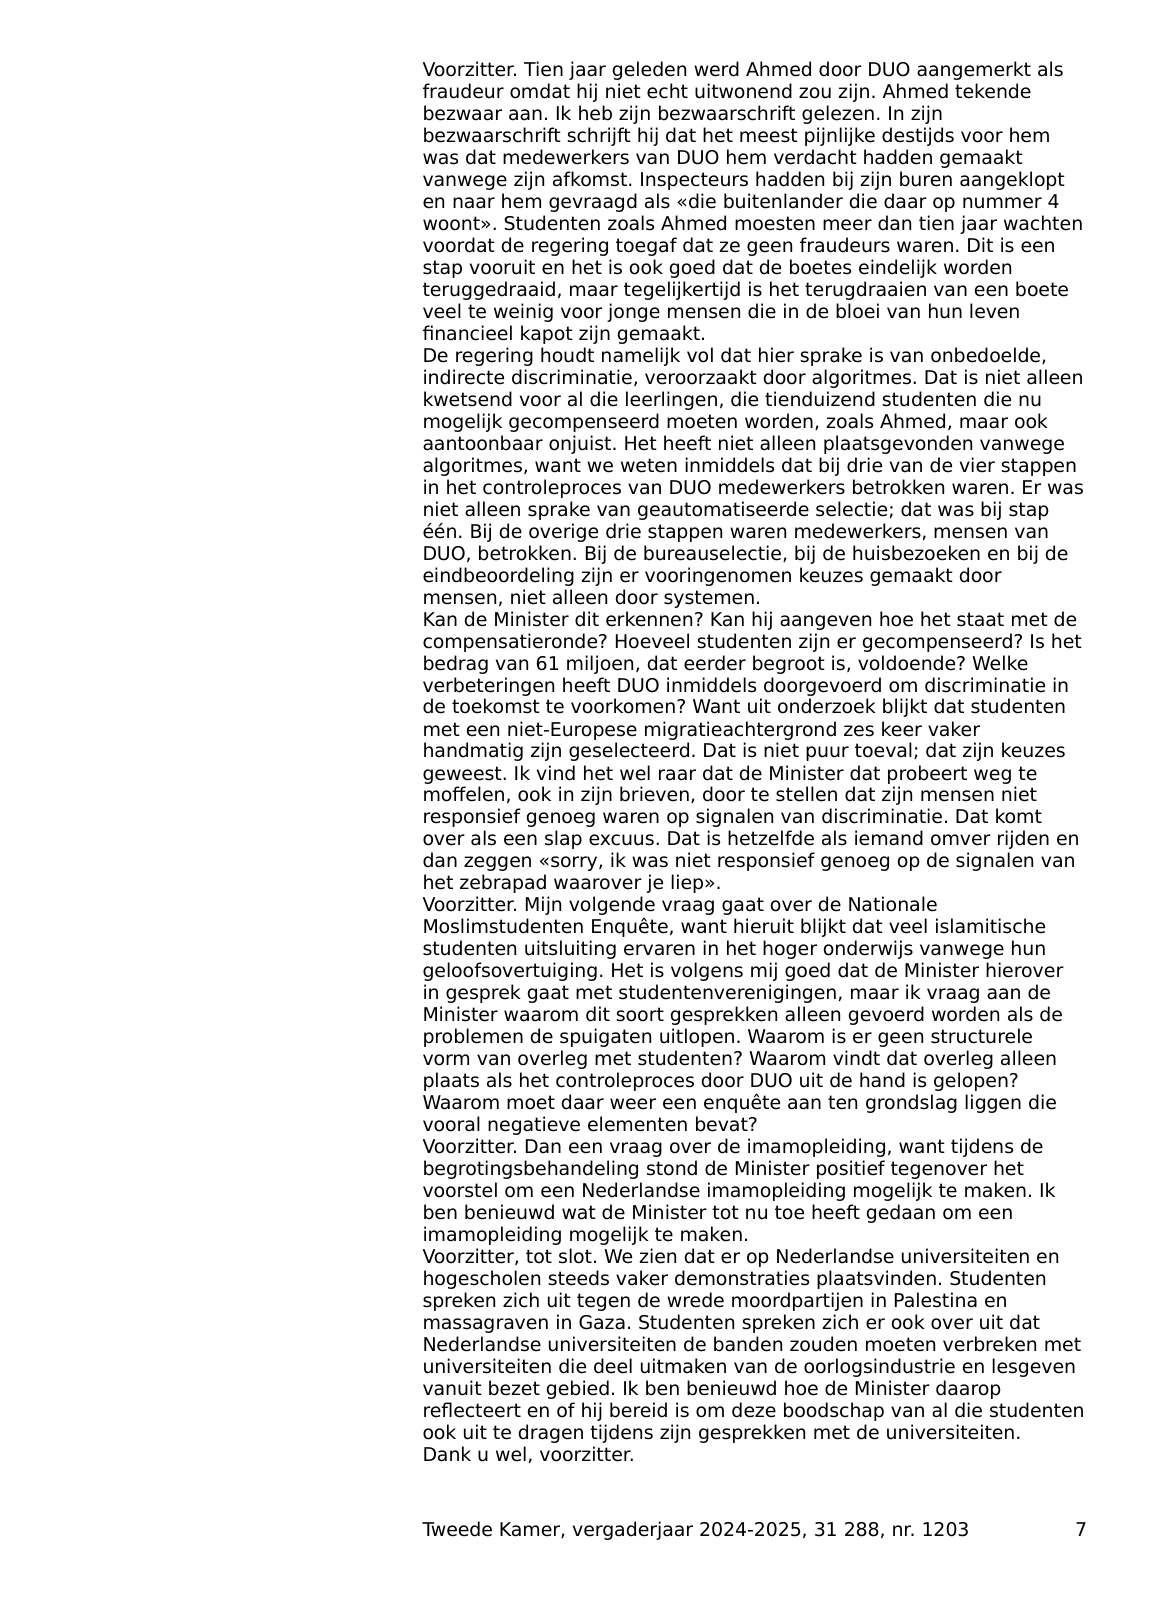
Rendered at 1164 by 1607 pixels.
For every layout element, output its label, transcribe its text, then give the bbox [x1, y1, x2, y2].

text Dank u wel, voorzitter. [422, 1444, 1087, 1466]
text Voorzitter, tot slot. We zien dat er op Nederlandse universiteiten en hogescholen steeds vaker demonstraties plaatsvinden. Studenten spreken zich uit tegen de wrede moordpartijen in Palestina en massagraven in Gaza. Studenten spreken zich er ook over uit dat Nederlandse universiteiten de banden zouden moeten verbreken met universiteiten die deel uitmaken van de oorlogsindustrie en lesgeven vanuit bezet gebied. Ik ben benieuwd hoe de Minister daarop reflecteert en of hij bereid is om deze boodschap van al die studenten ook uit te dragen tijdens zijn gesprekken met de universiteiten. [422, 1246, 1087, 1444]
text Voorzitter. Dan een vraag over de imamopleiding, want tijdens de begrotingsbehandeling stond de Minister positief tegenover het voorstel om een Nederlandse imamopleiding mogelijk te maken. Ik ben benieuwd wat de Minister tot nu toe heeft gedaan om een imamopleiding mogelijk te maken. [422, 1136, 1087, 1246]
text Voorzitter. Tien jaar geleden werd Ahmed door DUO aangemerkt als fraudeur omdat hij niet echt uitwonend zou zijn. Ahmed tekende bezwaar aan. Ik heb zijn bezwaarschrift gelezen. In zijn bezwaarschrift schrijft hij dat het meest pijnlijke destijds voor hem was dat medewerkers van DUO hem verdacht hadden gemaakt vanwege zijn afkomst. Inspecteurs hadden bij zijn buren aangeklopt en naar hem gevraagd als «die buitenlander die daar op nummer 4 woont». Studenten zoals Ahmed moesten meer dan tien jaar wachten voordat de regering toegaf dat ze geen fraudeurs waren. Dit is een stap vooruit en het is ook goed dat de boetes eindelijk worden teruggedraaid, maar tegelijkertijd is het terugdraaien van een boete veel te weinig voor jonge mensen die in de bloei van hun leven financieel kapot zijn gemaakt. [422, 59, 1087, 345]
text Voorzitter. Mijn volgende vraag gaat over de Nationale Moslimstudenten Enquête, want hieruit blijkt dat veel islamitische studenten uitsluiting ervaren in het hoger onderwijs vanwege hun geloofsovertuiging. Het is volgens mij goed dat de Minister hierover in gesprek gaat met studentenverenigingen, maar ik vraag aan de Minister waarom dit soort gesprekken alleen gevoerd worden als de problemen de spuigaten uitlopen. Waarom is er geen structurele vorm van overleg met studenten? Waarom vindt dat overleg alleen plaats als het controleproces door DUO uit de hand is gelopen? Waarom moet daar weer een enquête aan ten grondslag liggen die vooral negatieve elementen bevat? [422, 894, 1087, 1136]
text De regering houdt namelijk vol dat hier sprake is van onbedoelde, indirecte discriminatie, veroorzaakt door algoritmes. Dat is niet alleen kwetsend voor al die leerlingen, die tienduizend studenten die nu mogelijk gecompenseerd moeten worden, zoals Ahmed, maar ook aantoonbaar onjuist. Het heeft niet alleen plaatsgevonden vanwege algoritmes, want we weten inmiddels dat bij drie van de vier stappen in het controleproces van DUO medewerkers betrokken waren. Er was niet alleen sprake van geautomatiseerde selectie; dat was bij stap één. Bij de overige drie stappen waren medewerkers, mensen van DUO, betrokken. Bij de bureauselectie, bij de huisbezoeken en bij de eindbeoordeling zijn er vooringenomen keuzes gemaakt door mensen, niet alleen door systemen. [422, 345, 1087, 608]
text Kan de Minister dit erkennen? Kan hij aangeven hoe het staat met de compensatieronde? Hoeveel studenten zijn er gecompenseerd? Is het bedrag van 61 miljoen, dat eerder begroot is, voldoende? Welke verbeteringen heeft DUO inmiddels doorgevoerd om discriminatie in de toekomst te voorkomen? Want uit onderzoek blijkt dat studenten met een niet-Europese migratieachtergrond zes keer vaker handmatig zijn geselecteerd. Dat is niet puur toeval; dat zijn keuzes geweest. Ik vind het wel raar dat de Minister dat probeert weg te moffelen, ook in zijn brieven, door te stellen dat zijn mensen niet responsief genoeg waren op signalen van discriminatie. Dat komt over als een slap excuus. Dat is hetzelfde als iemand omver rijden en dan zeggen «sorry, ik was niet responsief genoeg op de signalen van het zebrapad waarover je liep». [422, 608, 1087, 894]
